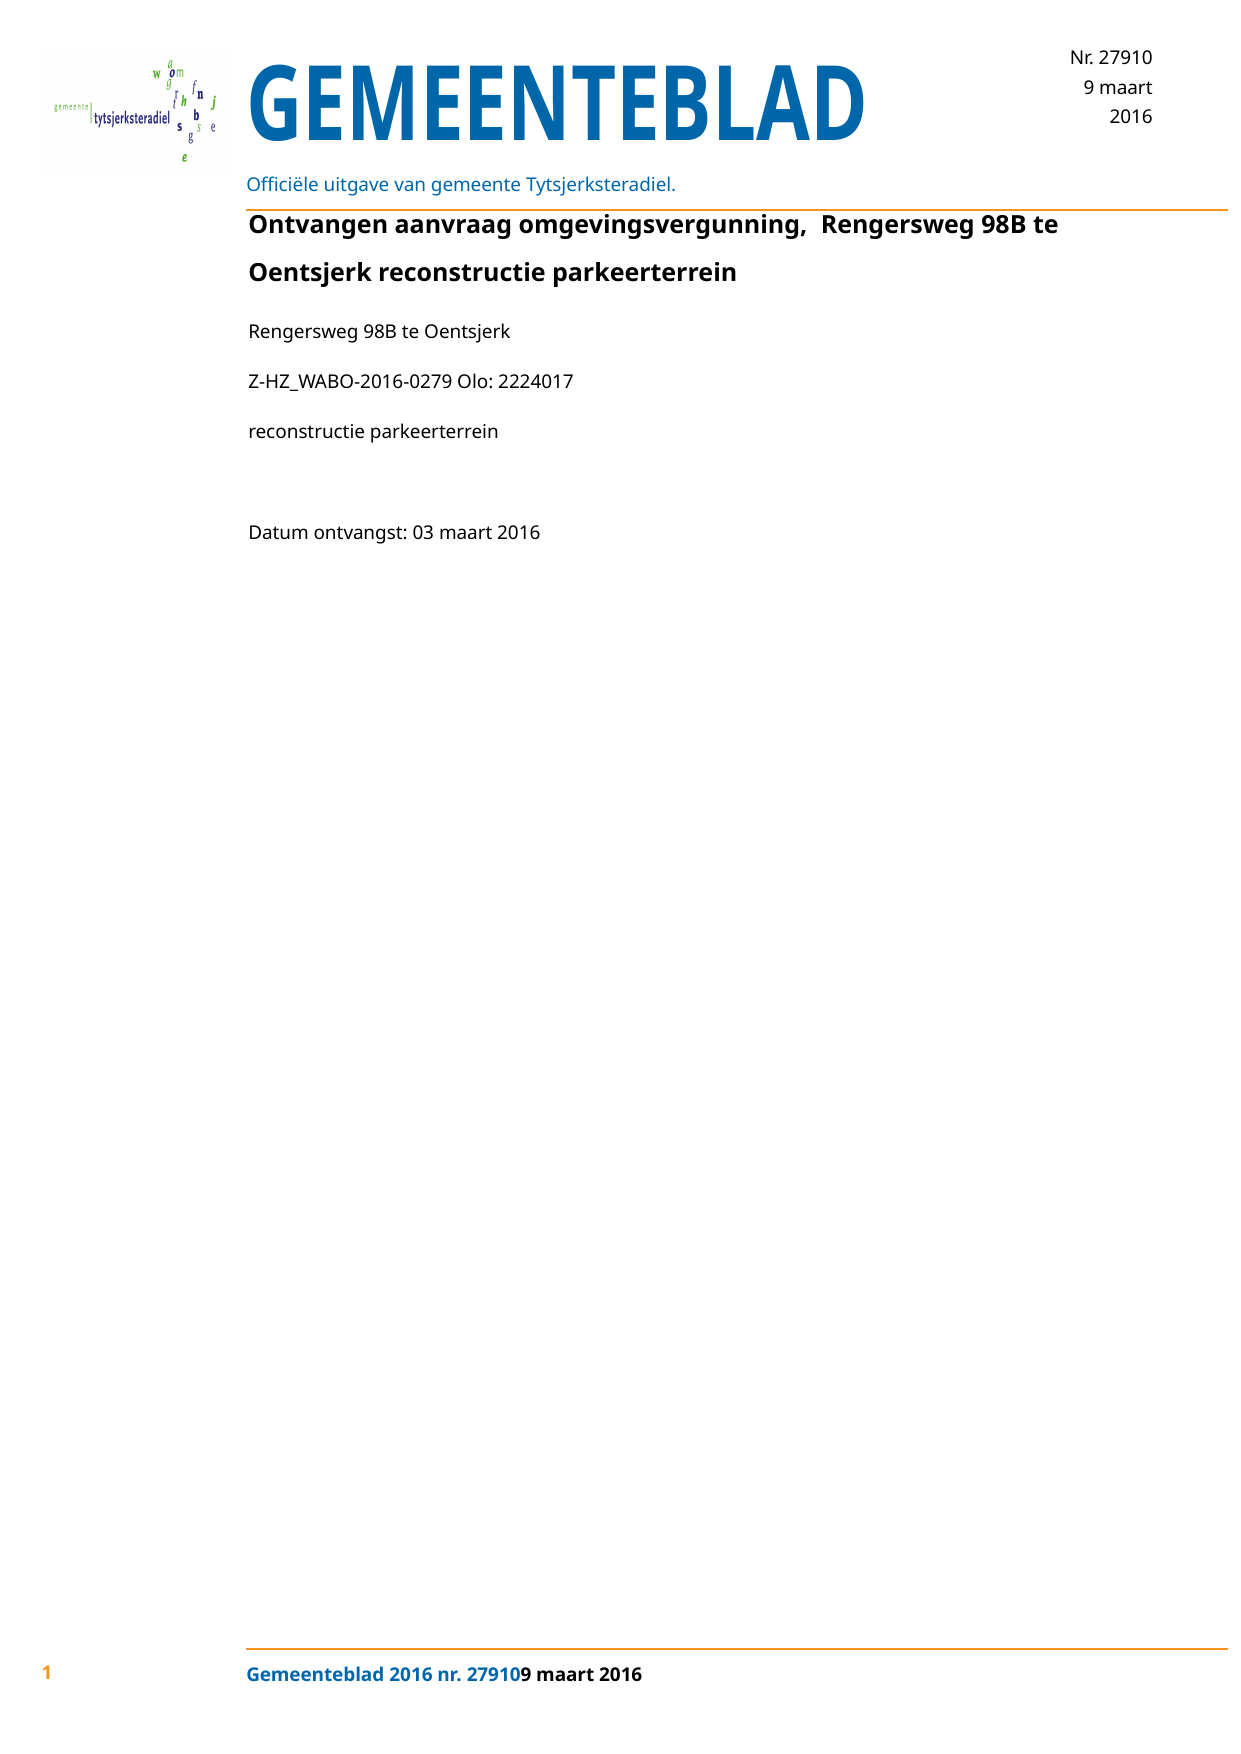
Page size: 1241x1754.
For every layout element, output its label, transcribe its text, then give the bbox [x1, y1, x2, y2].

text reconstructie parkeerterrein [248, 419, 1152, 444]
text Ontvangen aanvraag omgevingsvergunning, Rengersweg 98B te Oentsjerk reconstructie parkeerterrein [248, 211, 1152, 288]
picture [41, 47, 231, 172]
text Z-HZ_WABO-2016-0279 Olo: 2224017 [248, 368, 1152, 394]
text Datum ontvangst: 03 maart 2016 [248, 519, 1152, 545]
text Rengersweg 98B te Oentsjerk [248, 318, 1152, 344]
